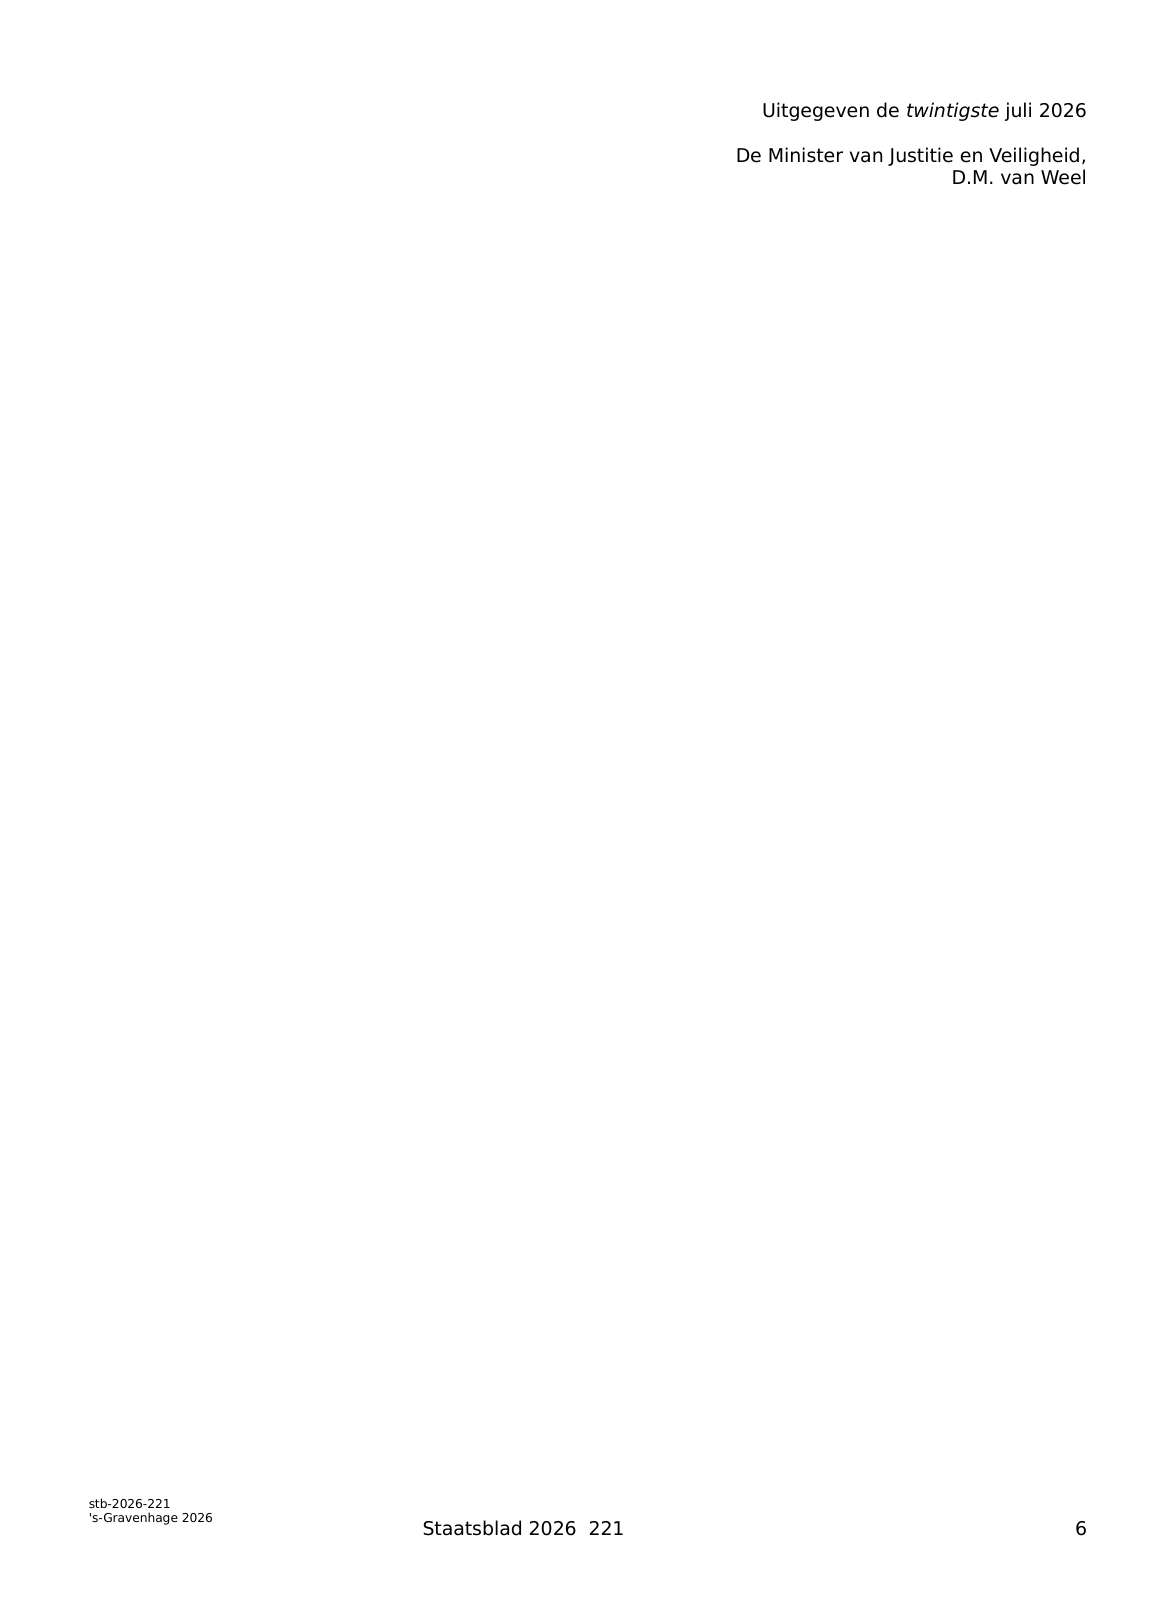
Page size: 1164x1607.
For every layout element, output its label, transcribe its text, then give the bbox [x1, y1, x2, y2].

text 's-Gravenhage 2026 [88, 1511, 323, 1525]
text stb-2026-221 [88, 1497, 323, 1511]
text De Minister van Justitie en Veiligheid, D.M. van Weel [422, 144, 1087, 188]
text Uitgegeven de twintigste juli 2026 [422, 100, 1087, 122]
